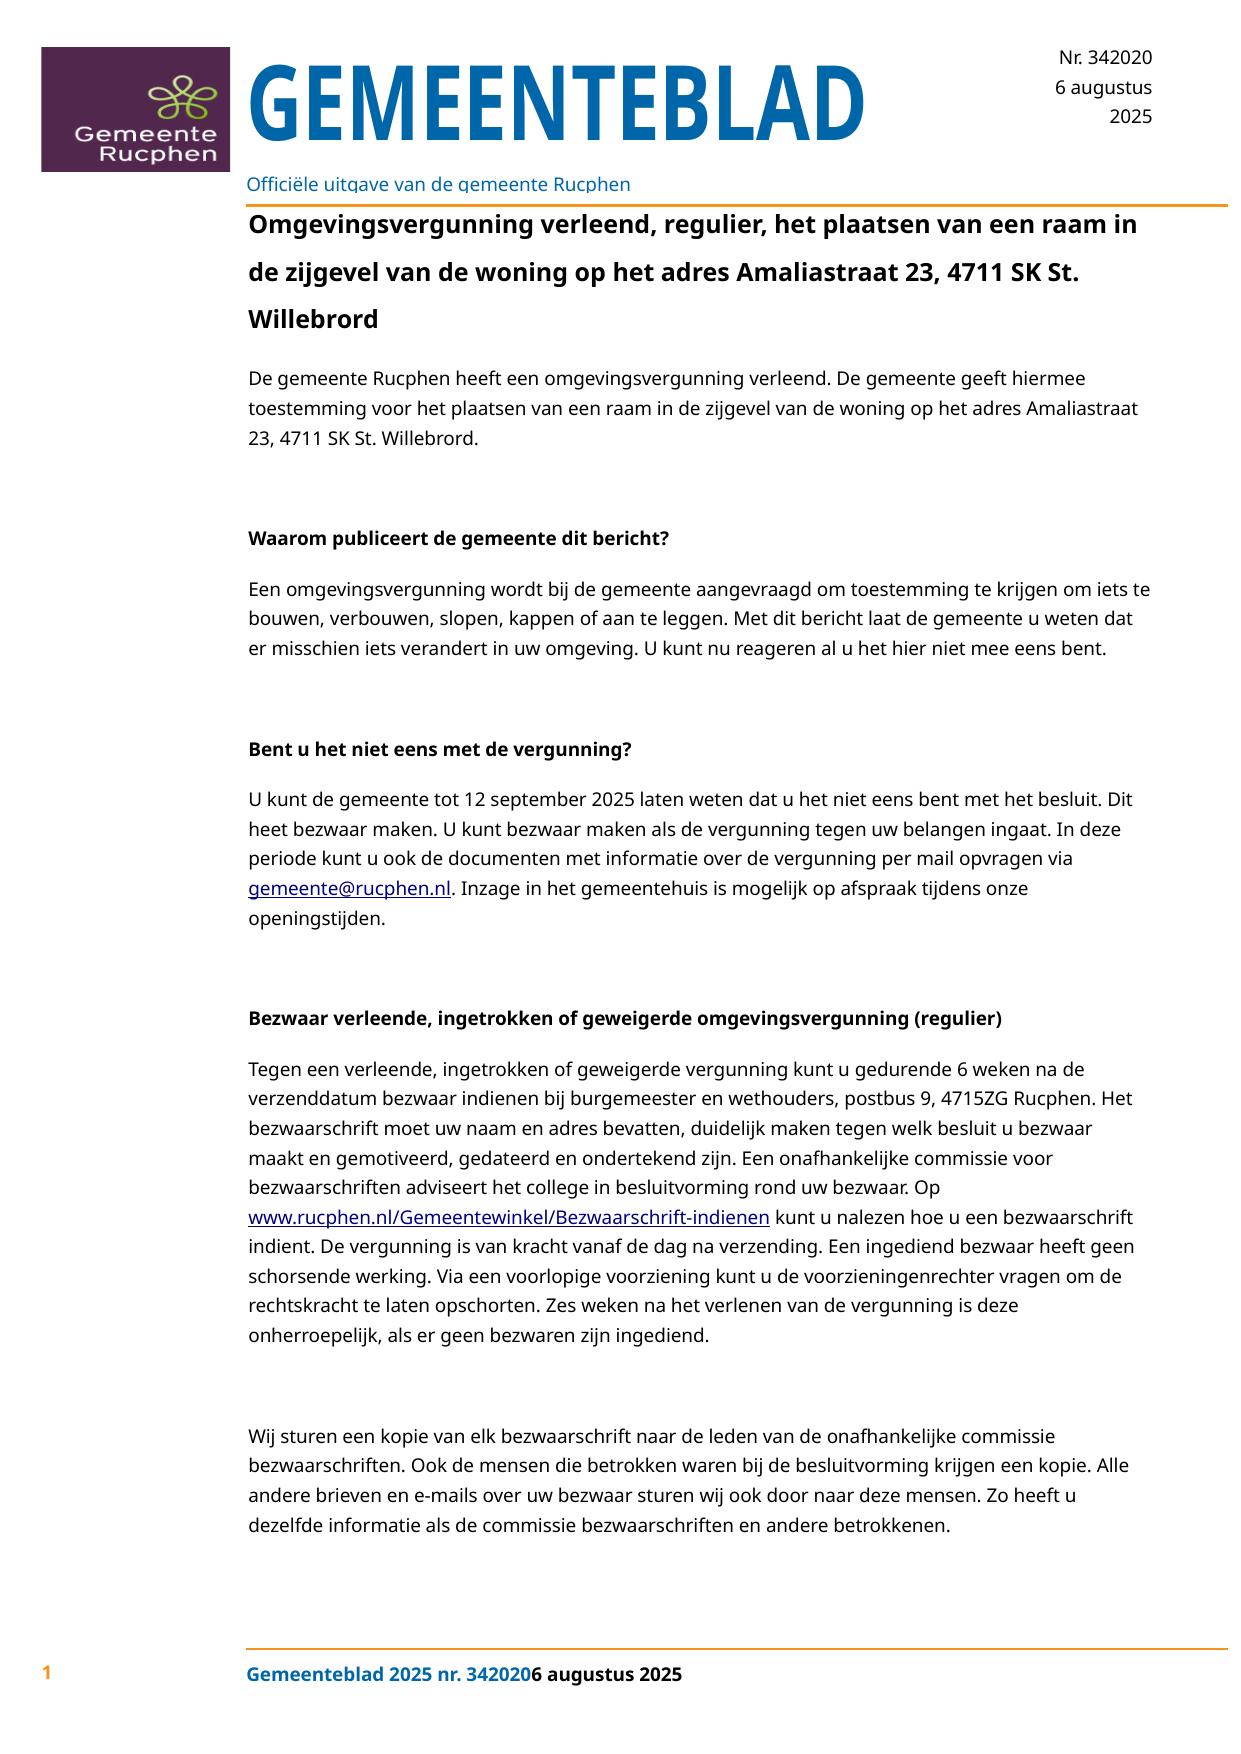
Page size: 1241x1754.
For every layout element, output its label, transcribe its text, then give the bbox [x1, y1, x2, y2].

picture [41, 47, 231, 172]
text Wij sturen een kopie van elk bezwaarschrift naar de leden van de onafhankelijke commissie bezwaarschriften. Ook de mensen die betrokken waren bij de besluitvorming krijgen een kopie. Alle andere brieven en e-mails over uw bezwaar sturen wij ook door naar deze mensen. Zo heeft u dezelfde informatie als de commissie bezwaarschriften en andere betrokkenen. [248, 1423, 1152, 1537]
text Omgevingsvergunning verleend, regulier, het plaatsen van een raam in de zijgevel van de woning op het adres Amaliastraat 23, 4711 SK St. Willebrord [248, 207, 1152, 336]
text Waarom publiceert de gemeente dit bericht? [248, 526, 1152, 551]
text Bent u het niet eens met de vergunning? [248, 736, 1152, 762]
text Een omgevingsvergunning wordt bij de gemeente aangevraagd om toestemming te krijgen om iets te bouwen, verbouwen, slopen, kappen of aan te leggen. Met dit bericht laat de gemeente u weten dat er misschien iets verandert in uw omgeving. U kunt nu reageren al u het hier niet mee eens bent. [248, 576, 1152, 661]
text U kunt de gemeente tot 12 september 2025 laten weten dat u het niet eens bent met het besluit. Dit heet bezwaar maken. U kunt bezwaar maken als de vergunning tegen uw belangen ingaat. In deze periode kunt u ook de documenten met informatie over de vergunning per mail opvragen via gemeente@rucphen.nl. Inzage in het gemeentehuis is mogelijk op afspraak tijdens onze openingstijden. [248, 786, 1152, 930]
text De gemeente Rucphen heeft een omgevingsvergunning verleend. De gemeente geeft hiermee toestemming voor het plaatsen van een raam in de zijgevel van de woning op het adres Amaliastraat 23, 4711 SK St. Willebrord. [248, 366, 1152, 450]
text Bezwaar verleende, ingetrokken of geweigerde omgevingsvergunning (regulier) [248, 1006, 1152, 1031]
text Tegen een verleende, ingetrokken of geweigerde vergunning kunt u gedurende 6 weken na de verzenddatum bezwaar indienen bij burgemeester en wethouders, postbus 9, 4715ZG Rucphen. Het bezwaarschrift moet uw naam en adres bevatten, duidelijk maken tegen welk besluit u bezwaar maakt en gemotiveerd, gedateerd en ondertekend zijn. Een onafhankelijke commissie voor bezwaarschriften adviseert het college in besluitvorming rond uw bezwaar. Op www.rucphen.nl/Gemeentewinkel/Bezwaarschrift-indienen kunt u nalezen hoe u een bezwaarschrift indient. De vergunning is van kracht vanaf de dag na verzending. Een ingediend bezwaar heeft geen schorsende werking. Via een voorlopige voorziening kunt u de voorzieningenrechter vragen om de rechtskracht te laten opschorten. Zes weken na het verlenen van de vergunning is deze onherroepelijk, als er geen bezwaren zijn ingediend. [248, 1056, 1152, 1348]
